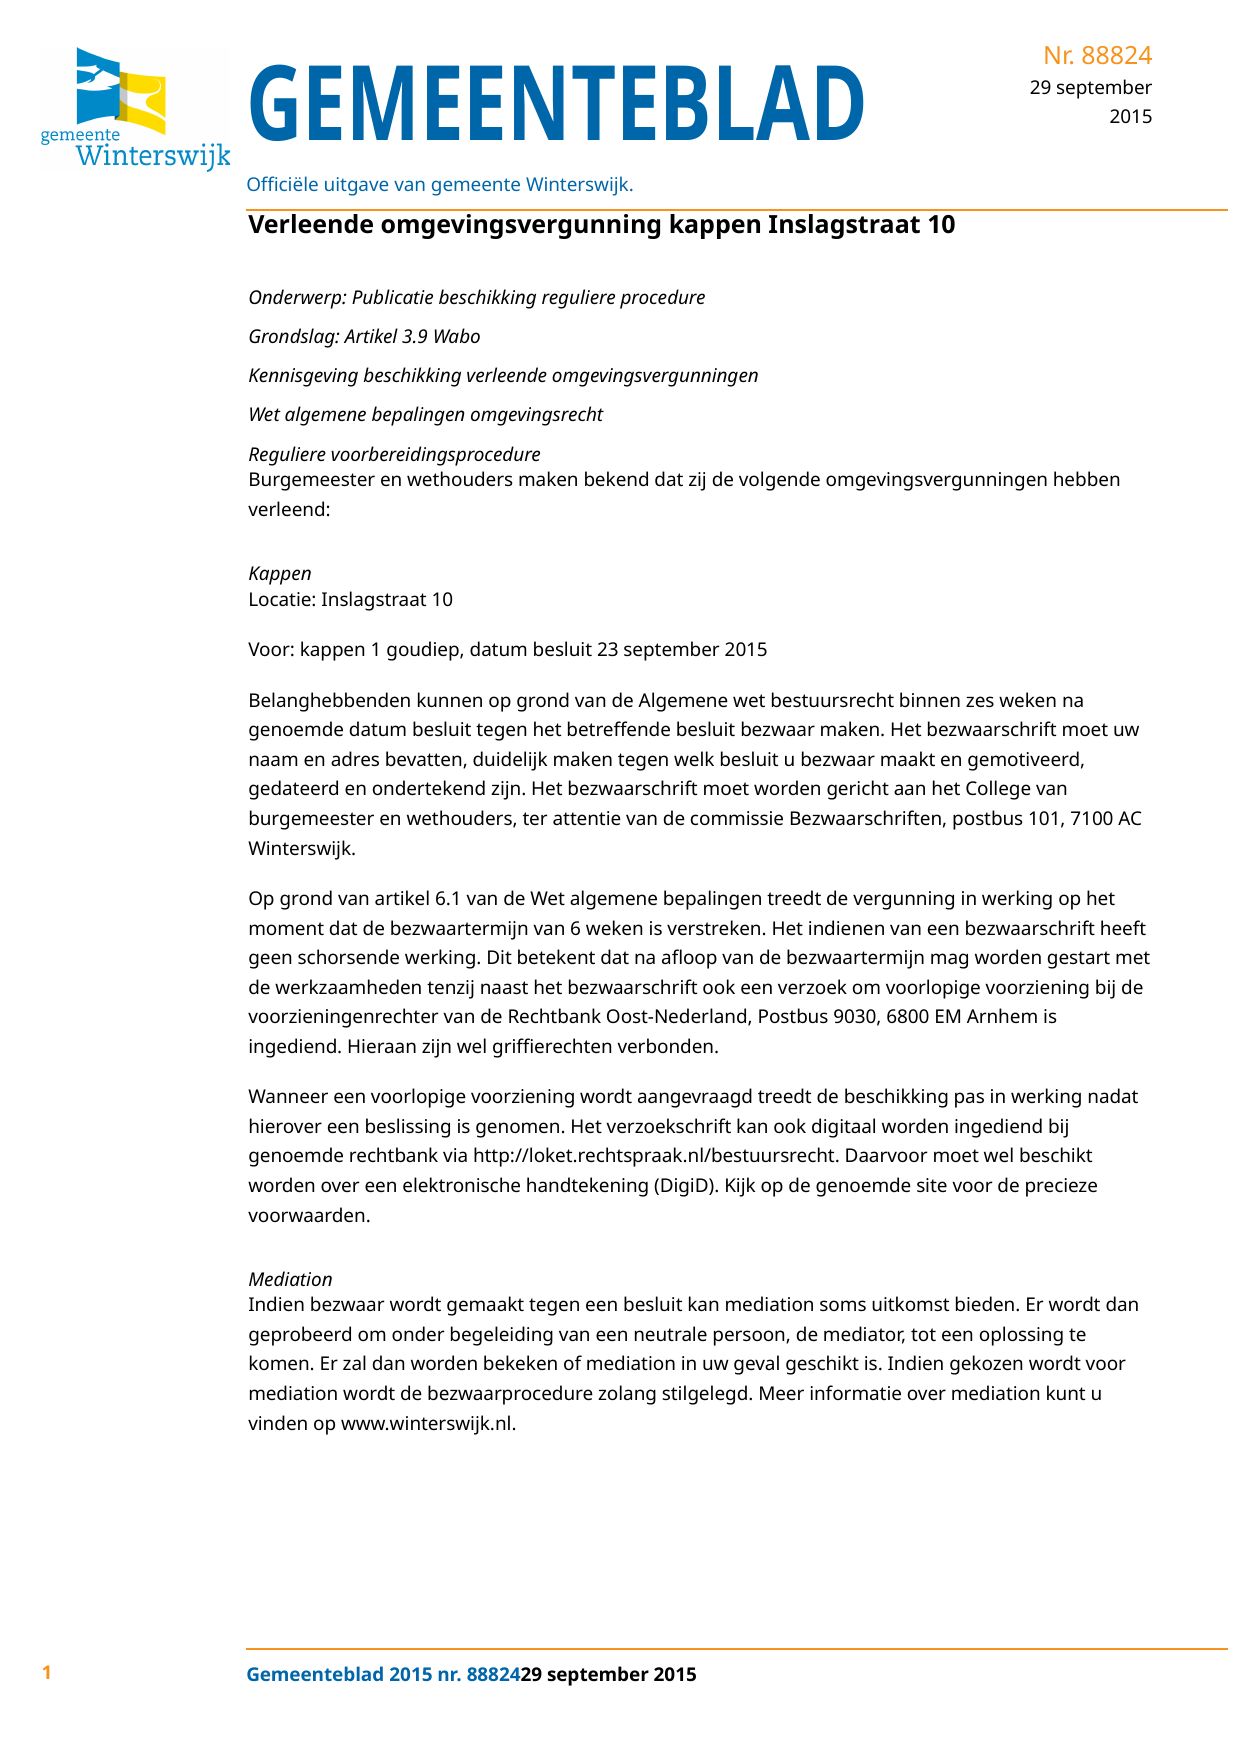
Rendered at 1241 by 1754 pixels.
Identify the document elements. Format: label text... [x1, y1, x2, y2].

text Op grond van artikel 6.1 van de Wet algemene bepalingen treedt de vergunning in werking op het moment dat de bezwaartermijn van 6 weken is verstreken. Het indienen van een bezwaarschrift heeft geen schorsende werking. Dit betekent dat na afloop van de bezwaartermijn mag worden gestart met de werkzaamheden tenzij naast het bezwaarschrift ook een verzoek om voorlopige voorziening bij de voorzieningenrechter van de Rechtbank Oost-Nederland, Postbus 9030, 6800 EM Arnhem is ingediend. Hieraan zijn wel griffierechten verbonden. [248, 885, 1152, 1059]
text Kappen [248, 560, 1152, 586]
text Belanghebbenden kunnen op grond van de Algemene wet bestuursrecht binnen zes weken na genoemde datum besluit tegen het betreffende besluit bezwaar maken. Het bezwaarschrift moet uw naam en adres bevatten, duidelijk maken tegen welk besluit u bezwaar maakt en gemotiveerd, gedateerd en ondertekend zijn. Het bezwaarschrift moet worden gericht aan het College van burgemeester en wethouders, ter attentie van de commissie Bezwaarschriften, postbus 101, 7100 AC Winterswijk. [248, 687, 1152, 860]
text Kennisgeving beschikking verleende omgevingsvergunningen [248, 362, 1152, 388]
text Verleende omgevingsvergunning kappen Inslagstraat 10 [248, 211, 1152, 241]
text Locatie: Inslagstraat 10 [248, 586, 1152, 612]
picture [41, 47, 231, 172]
picture [225, 153, 231, 162]
text Mediation [248, 1266, 1152, 1291]
text Voor: kappen 1 goudiep, datum besluit 23 september 2015 [248, 636, 1152, 662]
text Wet algemene bepalingen omgevingsrecht [248, 402, 1152, 427]
text Wanneer een voorlopige voorziening wordt aangevraagd treedt de beschikking pas in werking nadat hierover een beslissing is genomen. Het verzoekschrift kan ook digitaal worden ingediend bij genoemde rechtbank via http://loket.rechtspraak.nl/bestuursrecht. Daarvoor moet wel beschikt worden over een elektronische handtekening (DigiD). Kijk op de genoemde site voor de precieze voorwaarden. [248, 1083, 1152, 1227]
text Burgemeester en wethouders maken bekend dat zij de volgende omgevingsvergunningen hebben verleend: [248, 467, 1152, 522]
text Reguliere voorbereidingsprocedure [248, 441, 1152, 467]
text Onderwerp: Publicatie beschikking reguliere procedure [248, 284, 1152, 309]
text Grondslag: Artikel 3.9 Wabo [248, 323, 1152, 349]
text Indien bezwaar wordt gemaakt tegen een besluit kan mediation soms uitkomst bieden. Er wordt dan geprobeerd om onder begeleiding van een neutrale persoon, de mediator, tot een oplossing te komen. Er zal dan worden bekeken of mediation in uw geval geschikt is. Indien gekozen wordt voor mediation wordt de bezwaarprocedure zolang stilgelegd. Meer informatie over mediation kunt u vinden op www.winterswijk.nl. [248, 1291, 1152, 1436]
